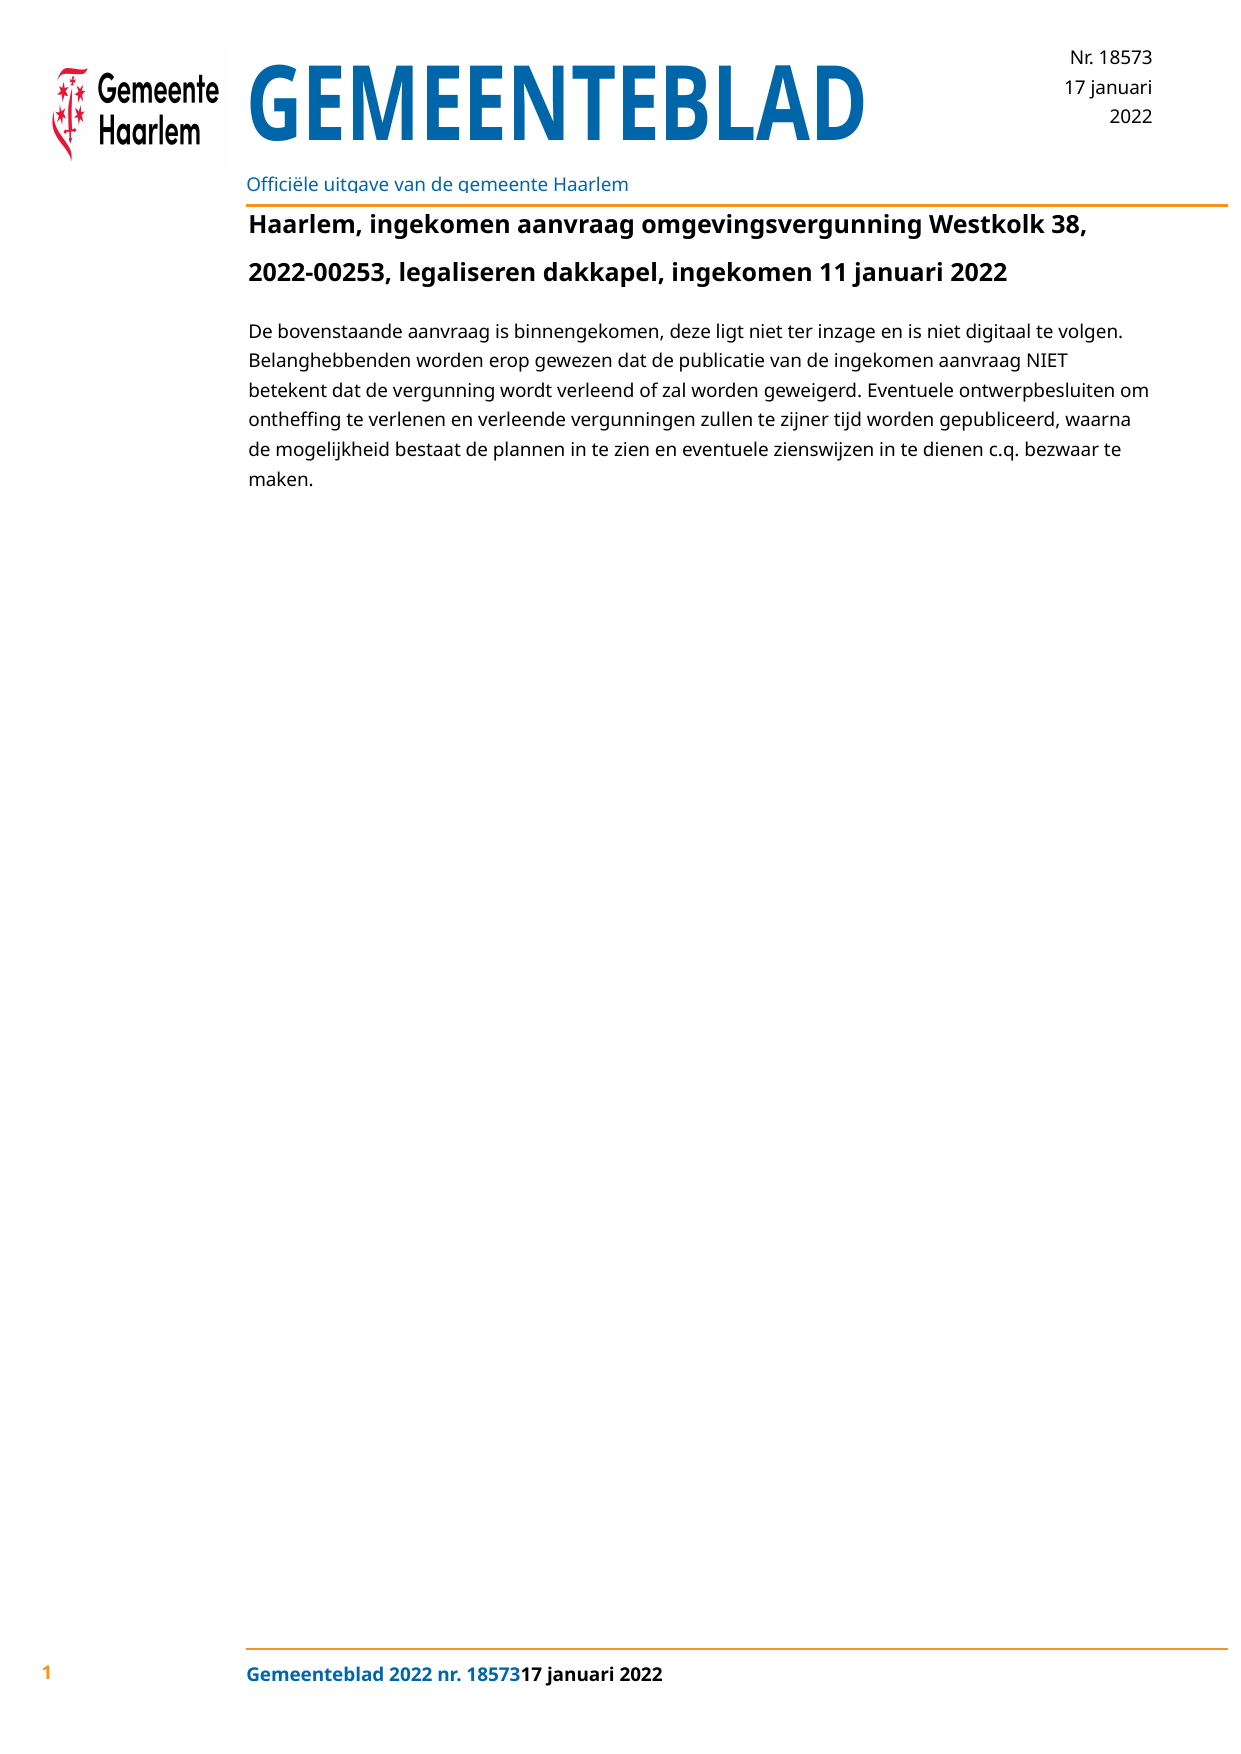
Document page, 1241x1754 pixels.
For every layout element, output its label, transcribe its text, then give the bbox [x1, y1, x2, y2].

text Haarlem, ingekomen aanvraag omgevingsvergunning Westkolk 38, 2022-00253, legaliseren dakkapel, ingekomen 11 januari 2022 [248, 207, 1152, 288]
picture [41, 47, 231, 172]
text De bovenstaande aanvraag is binnengekomen, deze ligt niet ter inzage en is niet digitaal te volgen. Belanghebbenden worden erop gewezen dat de publicatie van de ingekomen aanvraag NIET betekent dat de vergunning wordt verleend of zal worden geweigerd. Eventuele ontwerpbesluiten om ontheffing te verlenen en verleende vergunningen zullen te zijner tijd worden gepubliceerd, waarna de mogelijkheid bestaat de plannen in te zien en eventuele zienswijzen in te dienen c.q. bezwaar te maken. [248, 318, 1152, 492]
